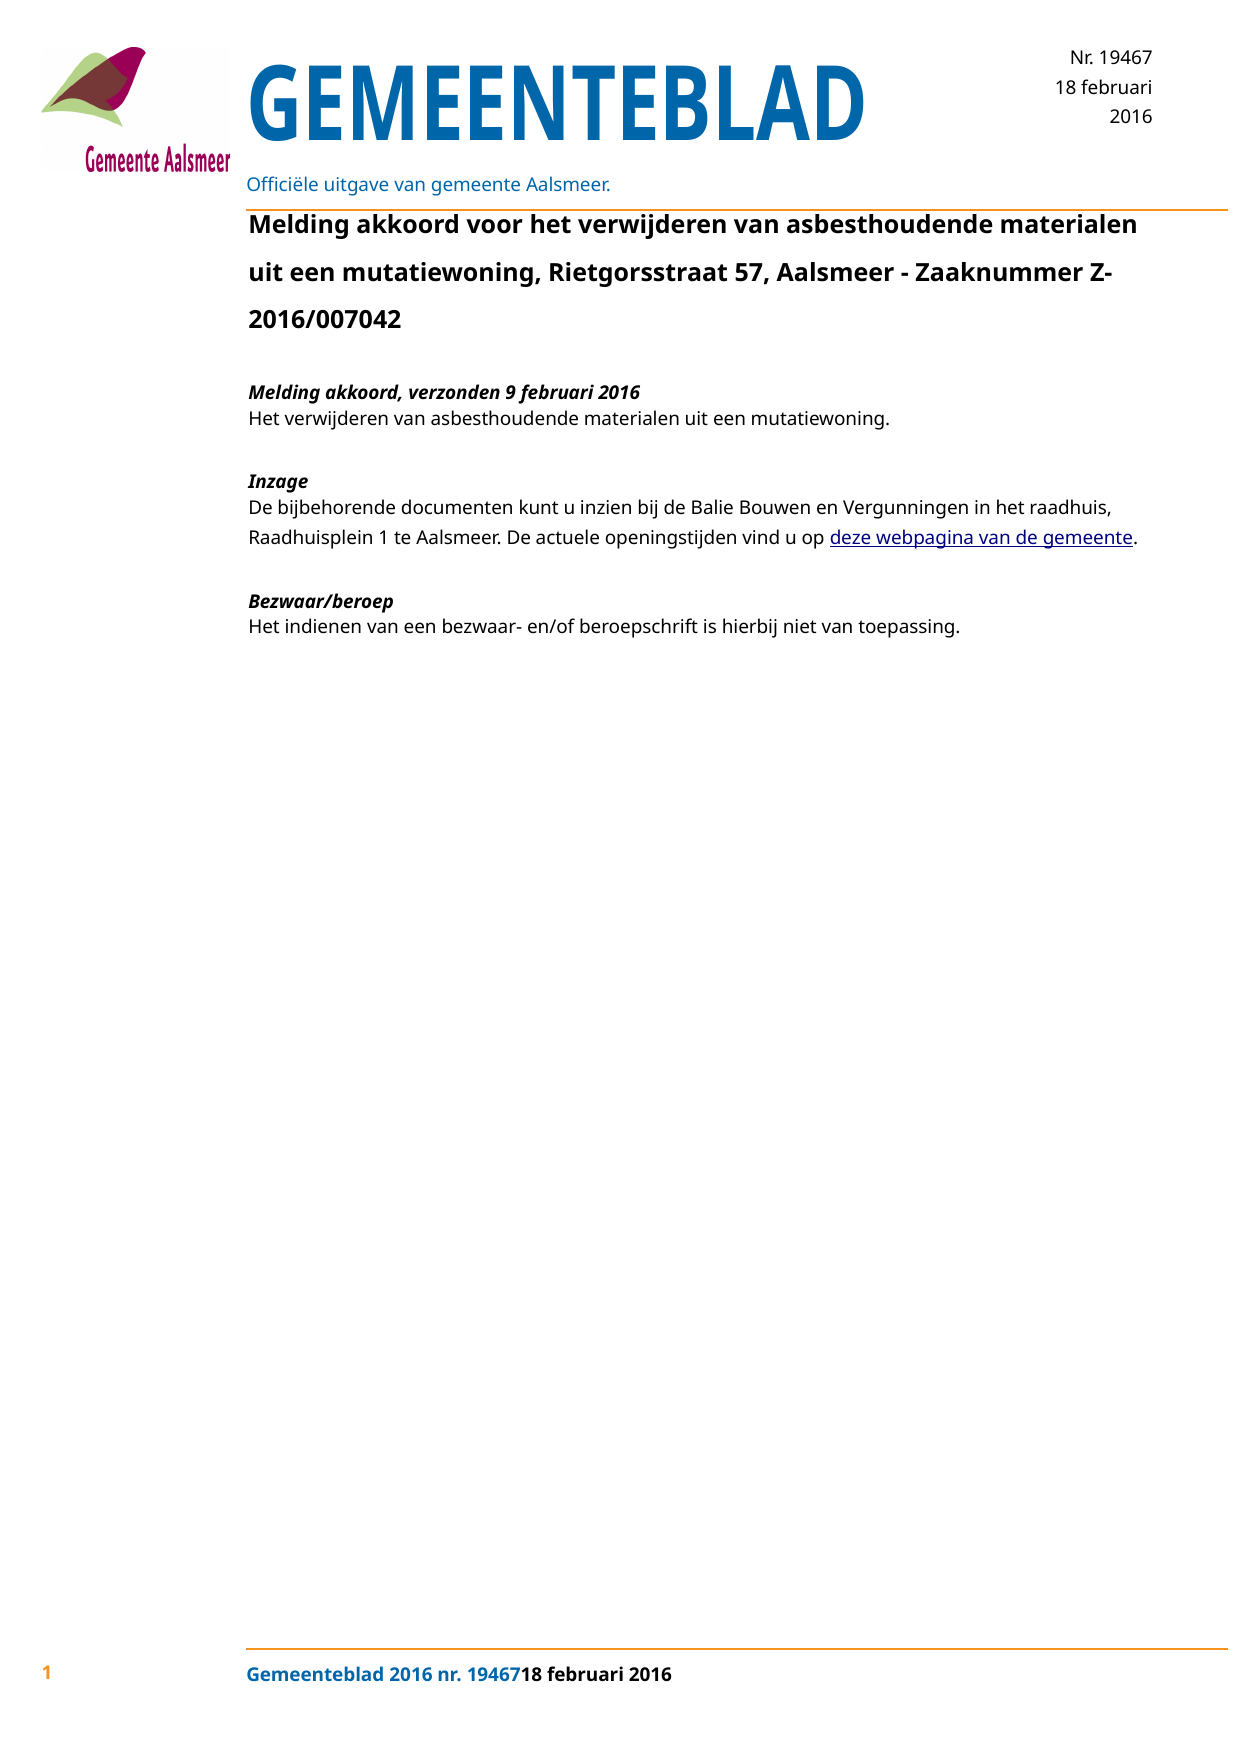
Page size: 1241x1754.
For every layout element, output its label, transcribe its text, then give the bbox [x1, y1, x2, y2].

picture [41, 47, 231, 172]
text Inzage [248, 469, 1152, 494]
text Het indienen van een bezwaar- en/of beroepschrift is hierbij niet van toepassing. [248, 614, 1152, 639]
text Melding akkoord, verzonden 9 februari 2016 [248, 379, 1152, 405]
text Het verwijderen van asbesthoudende materialen uit een mutatiewoning. [248, 405, 1152, 431]
text De bijbehorende documenten kunt u inzien bij de Balie Bouwen en Vergunningen in het raadhuis, Raadhuisplein 1 te Aalsmeer. De actuele openingstijden vind u op deze webpagina van de gemeente. [248, 494, 1152, 550]
text Bezwaar/beroep [248, 588, 1152, 614]
text Melding akkoord voor het verwijderen van asbesthoudende materialen uit een mutatiewoning, Rietgorsstraat 57, Aalsmeer - Zaaknummer Z-2016/007042 [248, 211, 1152, 336]
